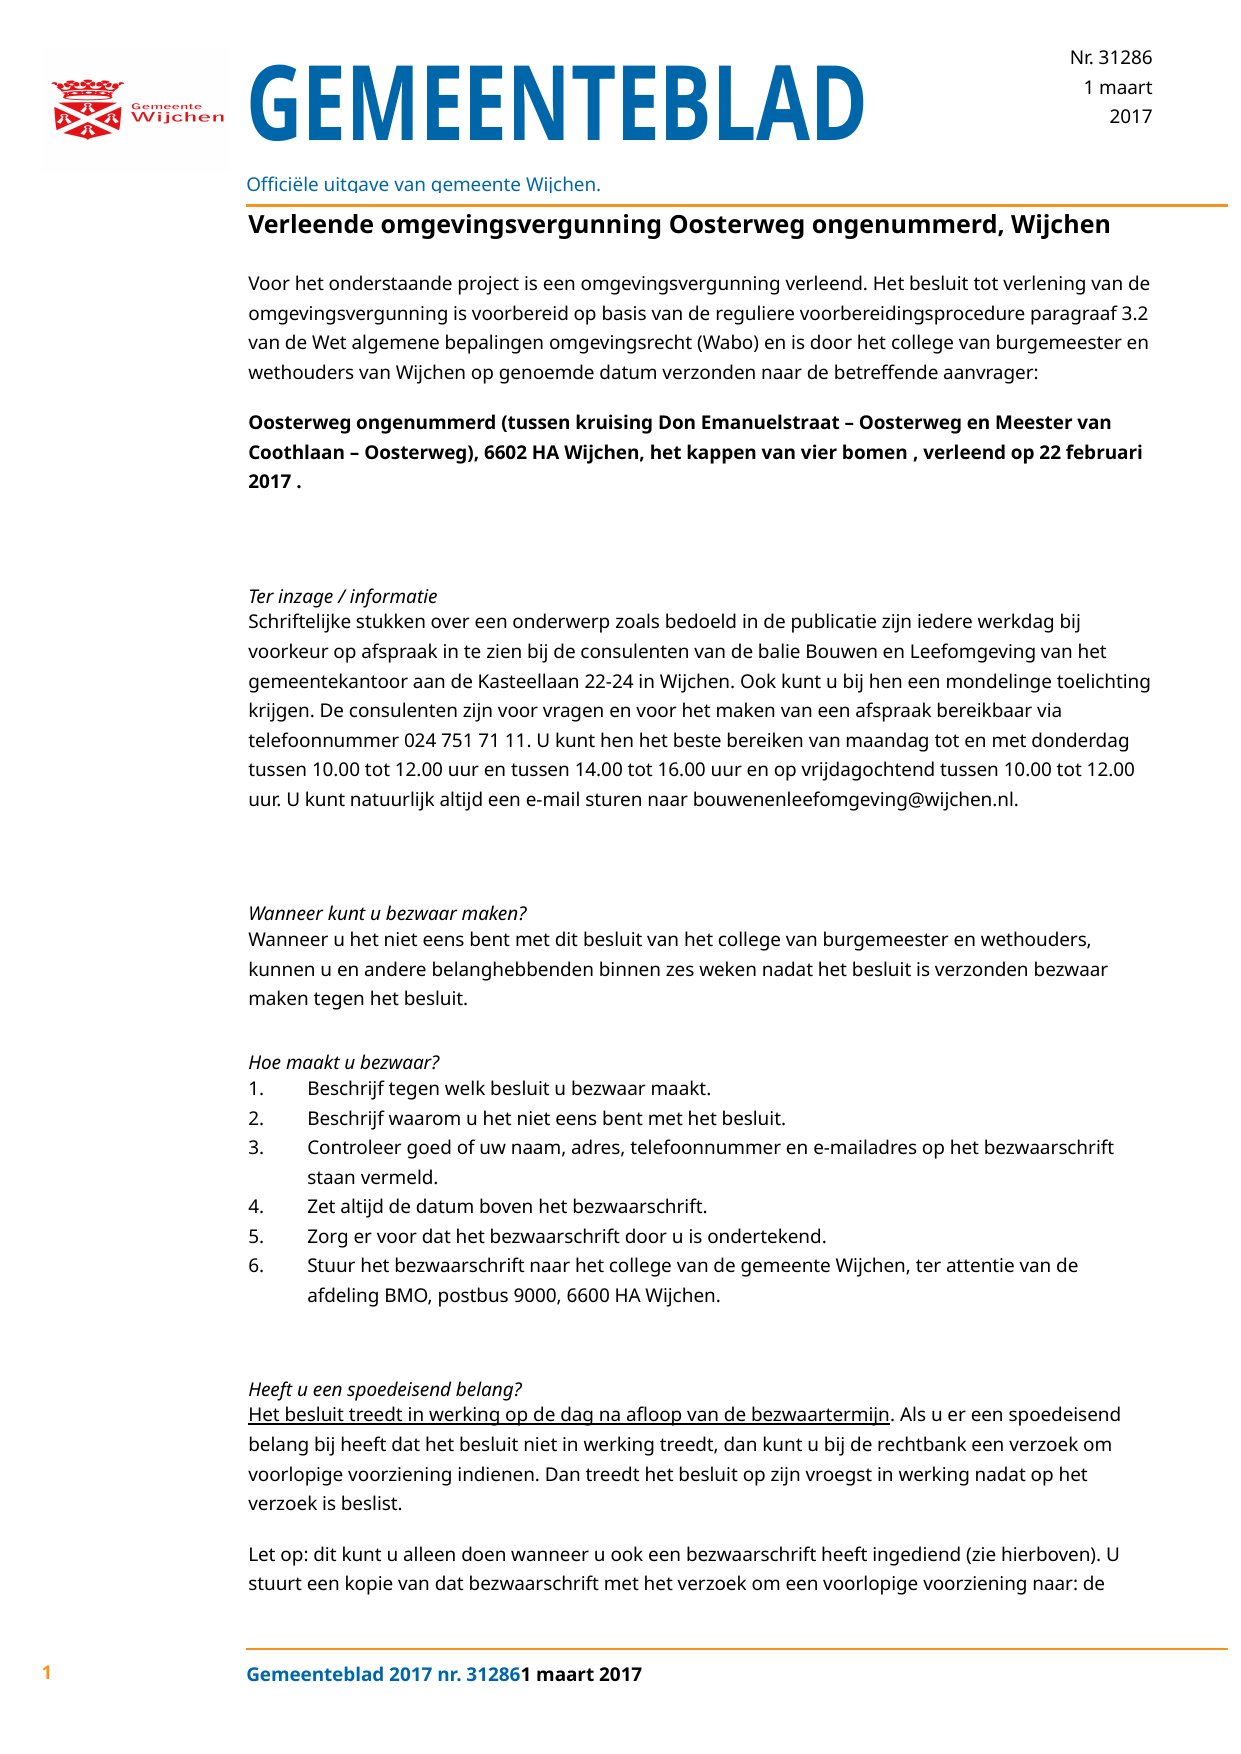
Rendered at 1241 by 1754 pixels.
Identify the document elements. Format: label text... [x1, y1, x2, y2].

text Schriftelijke stukken over een onderwerp zoals bedoeld in de publicatie zijn iedere werkdag bij voorkeur op afspraak in te zien bij de consulenten van de balie Bouwen en Leefomgeving van het gemeentekantoor aan de Kasteellaan 22-24 in Wijchen. Ook kunt u bij hen een mondelinge toelichting krijgen. De consulenten zijn voor vragen en voor het maken van een afspraak bereikbaar via telefoonnummer 024 751 71 11. U kunt hen het beste bereiken van maandag tot en met donderdag tussen 10.00 tot 12.00 uur en tussen 14.00 tot 16.00 uur en op vrijdagochtend tussen 10.00 tot 12.00 uur. U kunt natuurlijk altijd een e-mail sturen naar bouwenenleefomgeving@wijchen.nl. [248, 609, 1152, 812]
text Wanneer kunt u bezwaar maken? [248, 901, 1152, 926]
list Zorg er voor dat het bezwaarschrift door u is ondertekend. [248, 1223, 1152, 1249]
text Let op: dit kunt u alleen doen wanneer u ook een bezwaarschrift heeft ingediend (zie hierboven). U stuurt een kopie van dat bezwaarschrift met het verzoek om een voorlopige voorziening naar: de [248, 1541, 1152, 1596]
list Zet altijd de datum boven het bezwaarschrift. [248, 1193, 1152, 1219]
text Hoe maakt u bezwaar? [248, 1049, 1152, 1075]
text Het besluit treedt in werking op de dag na afloop van de bezwaartermijn. Als u er een spoedeisend belang bij heeft dat het besluit niet in werking treedt, dan kunt u bij de rechtbank een verzoek om voorlopige voorziening indienen. Dan treedt het besluit op zijn vroegst in werking nadat op het verzoek is beslist. [248, 1402, 1152, 1516]
text Verleende omgevingsvergunning Oosterweg ongenummerd, Wijchen [248, 207, 1152, 241]
text Oosterweg ongenummerd (tussen kruising Don Emanuelstraat – Oosterweg en Meester van Coothlaan – Oosterweg), 6602 HA Wijchen, het kappen van vier bomen , verleend op 22 februari 2017 . [248, 409, 1152, 494]
text Heeft u een spoedeisend belang? [248, 1376, 1152, 1402]
text Wanneer u het niet eens bent met dit besluit van het college van burgemeester en wethouders, kunnen u en andere belanghebbenden binnen zes weken nadat het besluit is verzonden bezwaar maken tegen het besluit. [248, 926, 1152, 1011]
list Beschrijf tegen welk besluit u bezwaar maakt. [248, 1075, 1152, 1101]
list Stuur het bezwaarschrift naar het college van de gemeente Wijchen, ter attentie van de afdeling BMO, postbus 9000, 6600 HA Wijchen. [248, 1253, 1152, 1308]
list Controleer goed of uw naam, adres, telefoonnummer en e-mailadres op het bezwaarschrift staan vermeld. [248, 1134, 1152, 1190]
list Beschrijf waarom u het niet eens bent met het besluit. [248, 1105, 1152, 1131]
picture [41, 47, 231, 172]
text Voor het onderstaande project is een omgevingsvergunning verleend. Het besluit tot verlening van de omgevingsvergunning is voorbereid op basis van de reguliere voorbereidingsprocedure paragraaf 3.2 van de Wet algemene bepalingen omgevingsrecht (Wabo) en is door het college van burgemeester en wethouders van Wijchen op genoemde datum verzonden naar de betreffende aanvrager: [248, 270, 1152, 385]
text Ter inzage / informatie [248, 583, 1152, 609]
